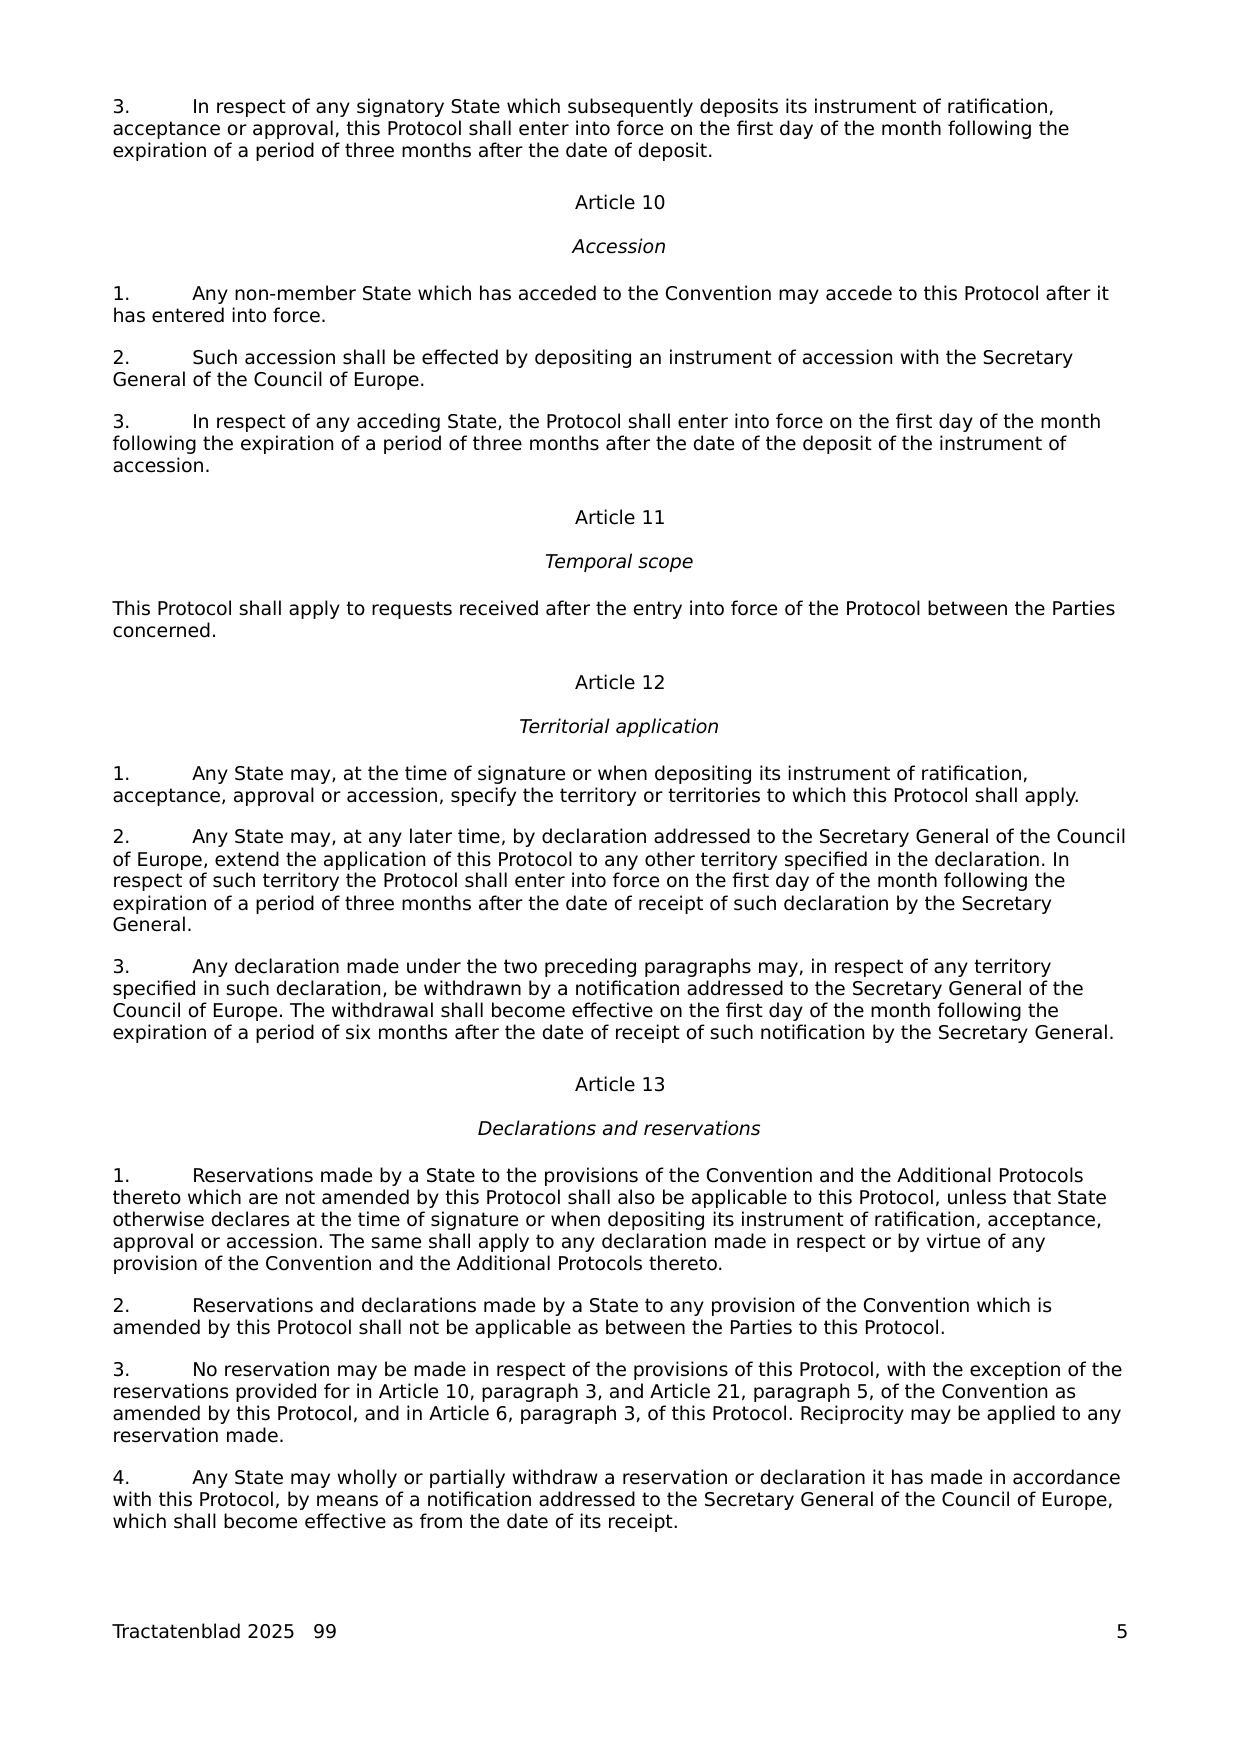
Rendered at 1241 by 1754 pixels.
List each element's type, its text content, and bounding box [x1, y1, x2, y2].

subtitle Article 10 Accession [112, 192, 1128, 258]
text 2. Reservations and declarations made by a State to any provision of the Convention which is amended by this Protocol shall not be applicable as between the Parties to this Protocol. [112, 1295, 1128, 1339]
text 3. In respect of any signatory State which subsequently deposits its instrument of ratification, acceptance or approval, this Protocol shall enter into force on the first day of the month following the expiration of a period of three months after the date of deposit. [112, 96, 1128, 162]
text 1. Any non-member State which has acceded to the Convention may accede to this Protocol after it has entered into force. [112, 283, 1128, 327]
text 3. In respect of any acceding State, the Protocol shall enter into force on the first day of the month following the expiration of a period of three months after the date of the deposit of the instrument of accession. [112, 411, 1128, 477]
subtitle Article 12 Territorial application [112, 672, 1128, 737]
text 3. No reservation may be made in respect of the provisions of this Protocol, with the exception of the reservations provided for in Article 10, paragraph 3, and Article 21, paragraph 5, of the Convention as amended by this Protocol, and in Article 6, paragraph 3, of this Protocol. Reciprocity may be applied to any reservation made. [112, 1359, 1128, 1447]
text 2. Such accession shall be effected by depositing an instrument of accession with the Secretary General of the Council of Europe. [112, 347, 1128, 391]
text 4. Any State may wholly or partially withdraw a reservation or declaration it has made in accordance with this Protocol, by means of a notification addressed to the Secretary General of the Council of Europe, which shall become effective as from the date of its receipt. [112, 1467, 1128, 1533]
subtitle Article 13 Declarations and reservations [112, 1074, 1128, 1140]
text 1. Reservations made by a State to the provisions of the Convention and the Additional Protocols thereto which are not amended by this Protocol shall also be applicable to this Protocol, unless that State otherwise declares at the time of signature or when depositing its instrument of ratification, acceptance, approval or accession. The same shall apply to any declaration made in respect or by virtue of any provision of the Convention and the Additional Protocols thereto. [112, 1165, 1128, 1275]
text This Protocol shall apply to requests received after the entry into force of the Protocol between the Parties concerned. [112, 598, 1128, 642]
subtitle Article 11 Temporal scope [112, 507, 1128, 573]
text 2. Any State may, at any later time, by declaration addressed to the Secretary General of the Council of Europe, extend the application of this Protocol to any other territory specified in the declaration. In respect of such territory the Protocol shall enter into force on the first day of the month following the expiration of a period of three months after the date of receipt of such declaration by the Secretary General. [112, 826, 1128, 936]
text 1. Any State may, at the time of signature or when depositing its instrument of ratification, acceptance, approval or accession, specify the territory or territories to which this Protocol shall apply. [112, 762, 1128, 806]
text 3. Any declaration made under the two preceding paragraphs may, in respect of any territory specified in such declaration, be withdrawn by a notification addressed to the Secretary General of the Council of Europe. The withdrawal shall become effective on the first day of the month following the expiration of a period of six months after the date of receipt of such notification by the Secretary General. [112, 956, 1128, 1044]
